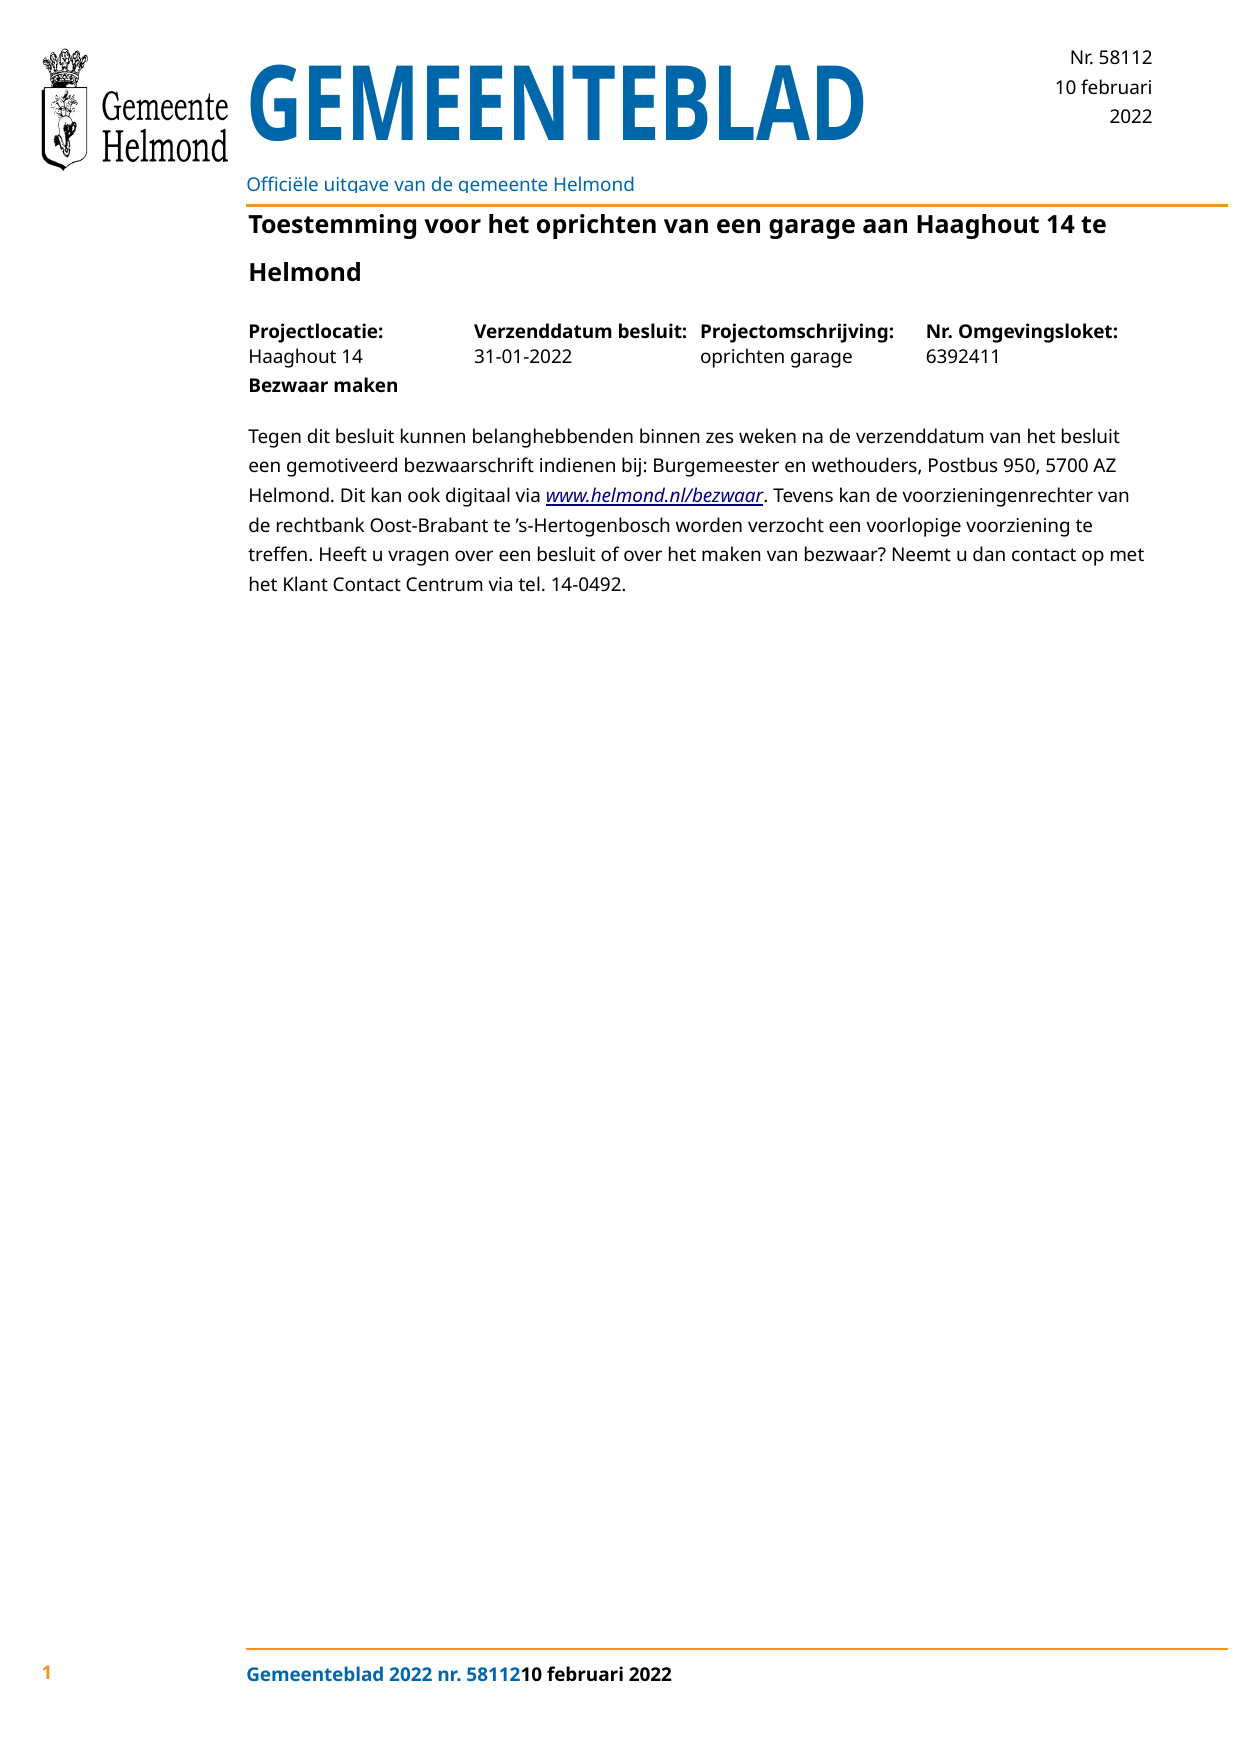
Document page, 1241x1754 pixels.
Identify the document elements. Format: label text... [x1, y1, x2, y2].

table_cell Haaghout 14 [248, 344, 474, 369]
table_cell oprichten garage [700, 344, 926, 369]
table_header Projectlocatie: [248, 318, 474, 344]
picture [41, 47, 231, 172]
table_cell 6392411 [926, 344, 1152, 369]
table_header Projectomschrijving: [700, 318, 926, 344]
table_cell 31-01-2022 [474, 344, 700, 369]
text Bezwaar maken [248, 373, 1152, 398]
table_header Verzenddatum besluit: [474, 318, 700, 344]
text Toestemming voor het oprichten van een garage aan Haaghout 14 te Helmond [248, 207, 1152, 288]
table_header Nr. Omgevingsloket: [926, 318, 1152, 344]
text Tegen dit besluit kunnen belanghebbenden binnen zes weken na de verzenddatum van het besluit een gemotiveerd bezwaarschrift indienen bij: Burgemeester en wethouders, Postbus 950, 5700 AZ Helmond. Dit kan ook digitaal via www.helmond.nl/bezwaar. Tevens kan de voorzieningenrechter van de rechtbank Oost-Brabant te ’s-Hertogenbosch worden verzocht een voorlopige voorziening te treffen. Heeft u vragen over een besluit of over het maken van bezwaar? Neemt u dan contact op met het Klant Contact Centrum via tel. 14-0492. [248, 423, 1152, 597]
